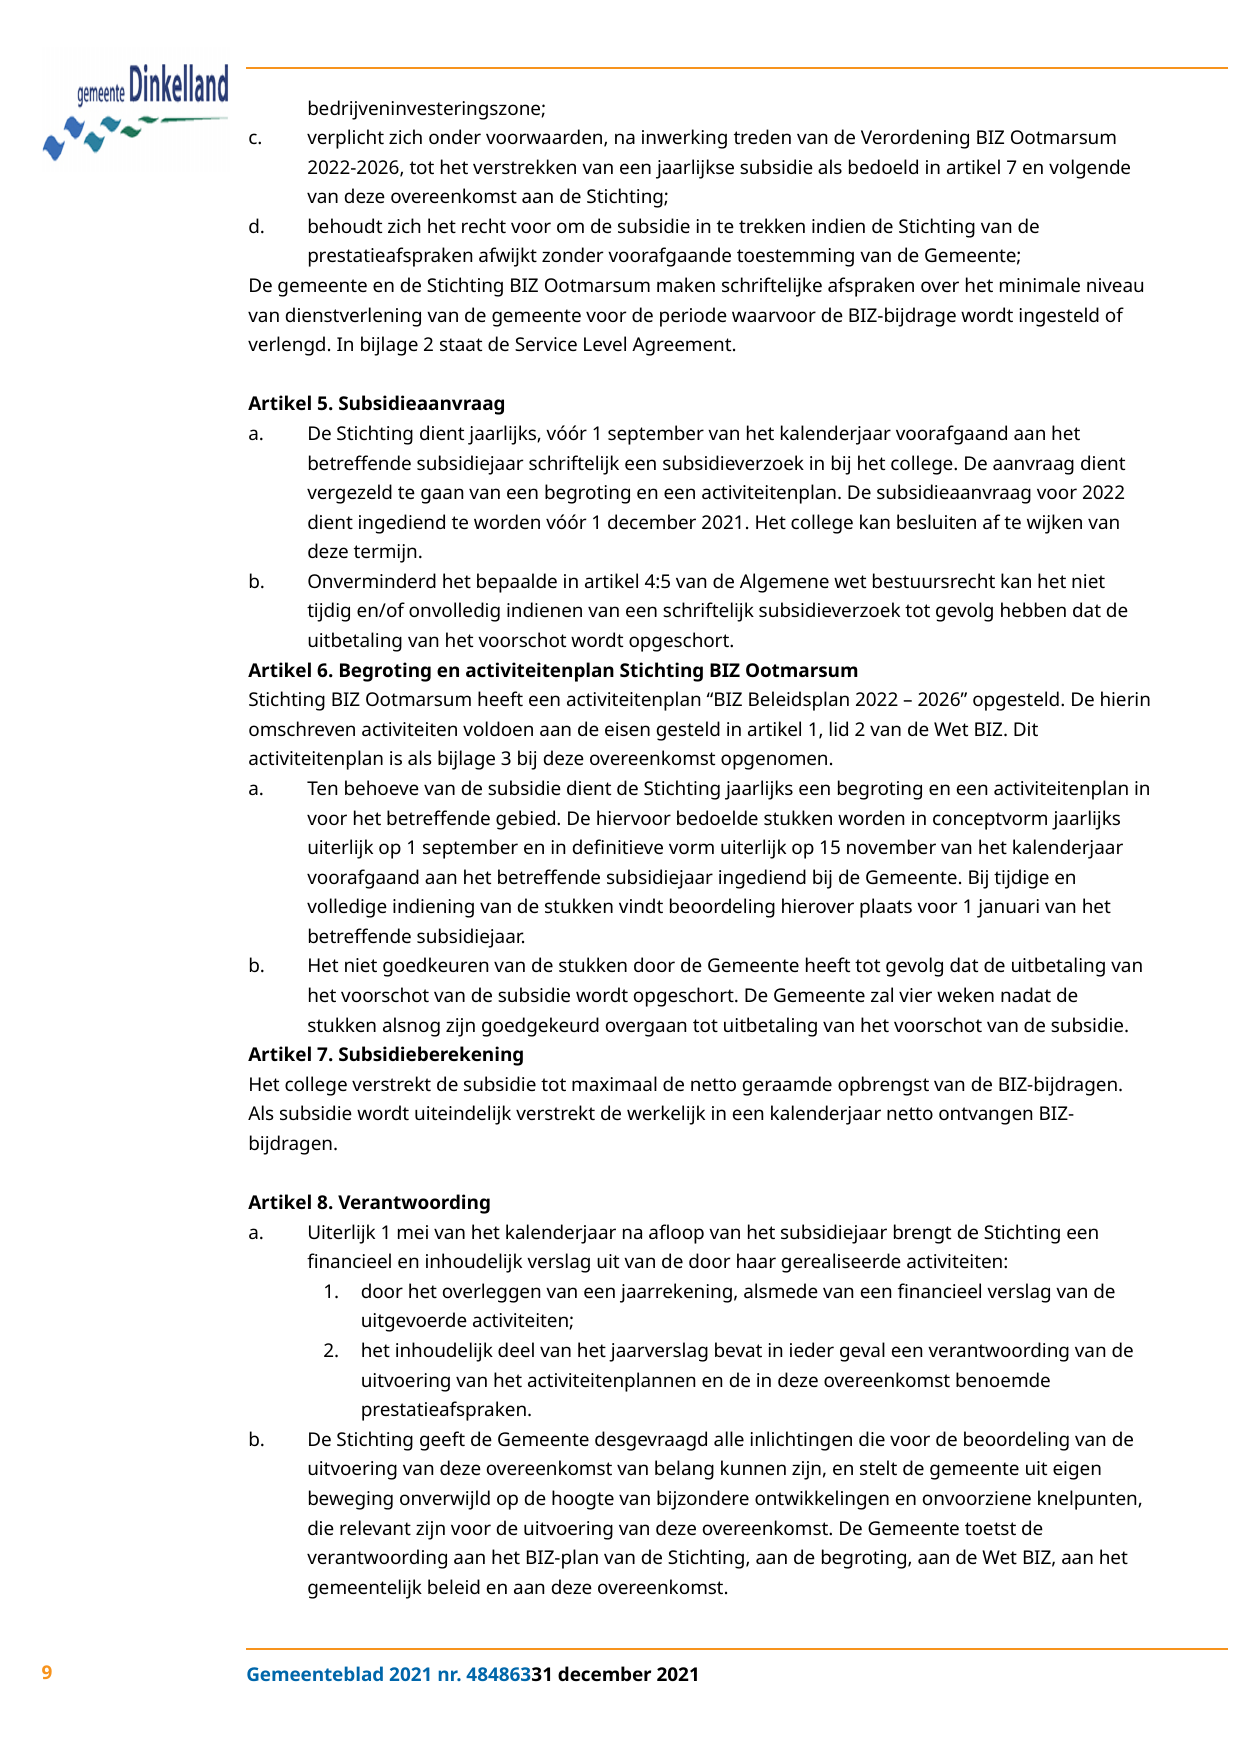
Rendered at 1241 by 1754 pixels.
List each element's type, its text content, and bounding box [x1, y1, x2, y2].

text Artikel 8. Verantwoording [248, 1189, 1152, 1215]
text Het college verstrekt de subsidie tot maximaal de netto geraamde opbrengst van de BIZ-bijdragen. Als subsidie wordt uiteindelijk verstrekt de werkelijk in een kalenderjaar netto ontvangen BIZ-bijdragen. [248, 1071, 1152, 1156]
list De Stichting dient jaarlijks, vóór 1 september van het kalenderjaar voorafgaand aan het betreffende subsidiejaar schriftelijk een subsidieverzoek in bij het college. De aanvraag dient vergezeld te gaan van een begroting en een activiteitenplan. De subsidieaanvraag voor 2022 dient ingediend te worden vóór 1 december 2021. Het college kan besluiten af te wijken van deze termijn. [248, 420, 1152, 564]
list De Stichting geeft de Gemeente desgevraagd alle inlichtingen die voor de beoordeling van de uitvoering van deze overeenkomst van belang kunnen zijn, en stelt de gemeente uit eigen beweging onverwijld op de hoogte van bijzondere ontwikkelingen en onvoorziene knelpunten, die relevant zijn voor de uitvoering van deze overeenkomst. De Gemeente toetst de verantwoording aan het BIZ-plan van de Stichting, aan de begroting, aan de Wet BIZ, aan het gemeentelijk beleid en aan deze overeenkomst. [248, 1426, 1152, 1600]
text Artikel 6. Begroting en activiteitenplan Stichting BIZ Ootmarsum [248, 657, 1152, 683]
text Artikel 5. Subsidieaanvraag [248, 391, 1152, 416]
list Ten behoeve van de subsidie dient de Stichting jaarlijks een begroting en een activiteitenplan in voor het betreffende gebied. De hiervoor bedoelde stukken worden in conceptvorm jaarlijks uiterlijk op 1 september en in definitieve vorm uiterlijk op 15 november van het kalenderjaar voorafgaand aan het betreffende subsidiejaar ingediend bij de Gemeente. Bij tijdige en volledige indiening van de stukken vindt beoordeling hierover plaats voor 1 januari van het betreffende subsidiejaar. [248, 775, 1152, 949]
list behoudt zich het recht voor om de subsidie in te trekken indien de Stichting van de prestatieafspraken afwijkt zonder voorafgaande toestemming van de Gemeente; [248, 213, 1152, 268]
picture [41, 47, 231, 172]
list het inhoudelijk deel van het jaarverslag bevat in ieder geval een verantwoording van de uitvoering van het activiteitenplannen en de in deze overeenkomst benoemde prestatieafspraken. [323, 1337, 1152, 1422]
text De gemeente en de Stichting BIZ Ootmarsum maken schriftelijke afspraken over het minimale niveau van dienstverlening van de gemeente voor de periode waarvoor de BIZ-bijdrage wordt ingesteld of verlengd. In bijlage 2 staat de Service Level Agreement. [248, 272, 1152, 357]
list bedrijveninvesteringszone; [248, 95, 1152, 121]
list Het niet goedkeuren van de stukken door de Gemeente heeft tot gevolg dat de uitbetaling van het voorschot van de subsidie wordt opgeschort. De Gemeente zal vier weken nadat de stukken alsnog zijn goedgekeurd overgaan tot uitbetaling van het voorschot van de subsidie. [248, 953, 1152, 1038]
list door het overleggen van een jaarrekening, alsmede van een financieel verslag van de uitgevoerde activiteiten; [323, 1278, 1152, 1333]
list verplicht zich onder voorwaarden, na inwerking treden van de Verordening BIZ Ootmarsum 2022-2026, tot het verstrekken van een jaarlijkse subsidie als bedoeld in artikel 7 en volgende van deze overeenkomst aan de Stichting; [248, 124, 1152, 209]
list Uiterlijk 1 mei van het kalenderjaar na afloop van het subsidiejaar brengt de Stichting een financieel en inhoudelijk verslag uit van de door haar gerealiseerde activiteiten: [248, 1219, 1152, 1274]
text Artikel 7. Subsidieberekening [248, 1041, 1152, 1067]
text Stichting BIZ Ootmarsum heeft een activiteitenplan “BIZ Beleidsplan 2022 – 2026” opgesteld. De hierin omschreven activiteiten voldoen aan de eisen gesteld in artikel 1, lid 2 van de Wet BIZ. Dit activiteitenplan is als bijlage 3 bij deze overeenkomst opgenomen. [248, 686, 1152, 771]
list Onverminderd het bepaalde in artikel 4:5 van de Algemene wet bestuursrecht kan het niet tijdig en/of onvolledig indienen van een schriftelijk subsidieverzoek tot gevolg hebben dat de uitbetaling van het voorschot wordt opgeschort. [248, 568, 1152, 653]
